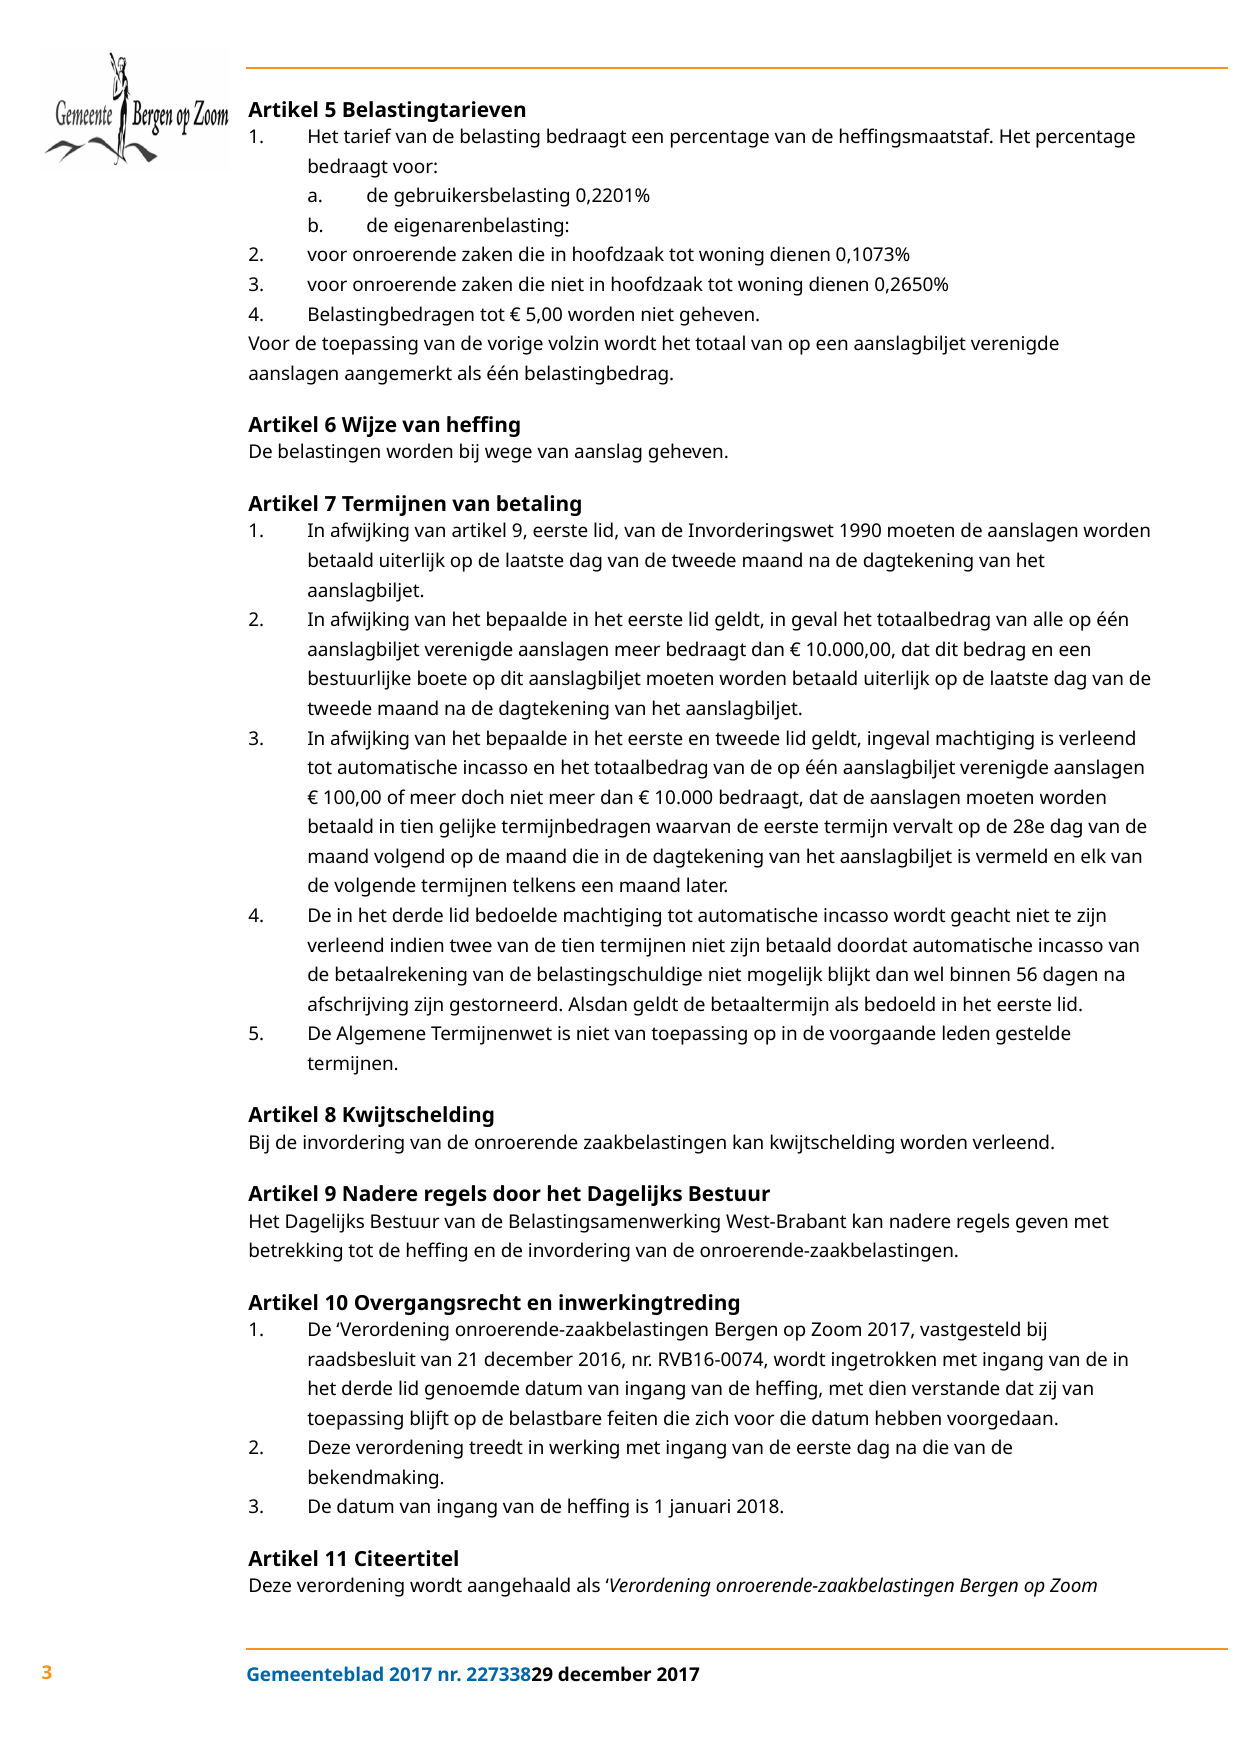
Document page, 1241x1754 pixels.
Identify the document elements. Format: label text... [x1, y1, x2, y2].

text Artikel 11 Citeertitel [248, 1544, 1152, 1573]
list Het tarief van de belasting bedraagt een percentage van de heffingsmaatstaf. Het percentage bedraagt voor: [248, 123, 1152, 178]
text Artikel 5 Belastingtarieven [248, 95, 1152, 123]
text Bij de invordering van de onroerende zaakbelastingen kan kwijtschelding worden verleend. [248, 1129, 1152, 1155]
list In afwijking van artikel 9, eerste lid, van de Invorderingswet 1990 moeten de aanslagen worden betaald uiterlijk op de laatste dag van de tweede maand na de dagtekening van het aanslagbiljet. [248, 518, 1152, 602]
list In afwijking van het bepaalde in het eerste en tweede lid geldt, ingeval machtiging is verleend tot automatische incasso en het totaalbedrag van de op één aanslagbiljet verenigde aanslagen € 100,00 of meer doch niet meer dan € 10.000 bedraagt, dat de aanslagen moeten worden betaald in tien gelijke termijnbedragen waarvan de eerste termijn vervalt op de 28e dag van de maand volgend op de maand die in de dagtekening van het aanslagbiljet is vermeld en elk van de volgende termijnen telkens een maand later. [248, 725, 1152, 898]
text Voor de toepassing van de vorige volzin wordt het totaal van op een aanslagbiljet verenigde aanslagen aangemerkt als één belastingbedrag. [248, 330, 1152, 386]
list voor onroerende zaken die niet in hoofdzaak tot woning dienen 0,2650% [248, 271, 1152, 297]
list de eigenarenbelasting: [307, 212, 1152, 238]
list In afwijking van het bepaalde in het eerste lid geldt, in geval het totaalbedrag van alle op één aanslagbiljet verenigde aanslagen meer bedraagt dan € 10.000,00, dat dit bedrag en een bestuurlijke boete op dit aanslagbiljet moeten worden betaald uiterlijk op de laatste dag van de tweede maand na de dagtekening van het aanslagbiljet. [248, 606, 1152, 721]
text Artikel 8 Kwijtschelding [248, 1101, 1152, 1129]
text Deze verordening wordt aangehaald als ‘Verordening onroerende-zaakbelastingen Bergen op Zoom [248, 1573, 1152, 1598]
text Artikel 6 Wijze van heffing [248, 410, 1152, 439]
list De ‘Verordening onroerende-zaakbelastingen Bergen op Zoom 2017, vastgesteld bij raadsbesluit van 21 december 2016, nr. RVB16-0074, wordt ingetrokken met ingang van de in het derde lid genoemde datum van ingang van de heffing, met dien verstande dat zij van toepassing blijft op de belastbare feiten die zich voor die datum hebben voorgedaan. [248, 1316, 1152, 1431]
list Deze verordening treedt in werking met ingang van de eerste dag na die van de bekendmaking. [248, 1434, 1152, 1490]
list De Algemene Termijnenwet is niet van toepassing op in de voorgaande leden gestelde termijnen. [248, 1021, 1152, 1076]
text Artikel 7 Termijnen van betaling [248, 489, 1152, 518]
list Belastingbedragen tot € 5,00 worden niet geheven. [248, 301, 1152, 326]
text De belastingen worden bij wege van aanslag geheven. [248, 439, 1152, 464]
text Artikel 10 Overgangsrecht en inwerkingtreding [248, 1288, 1152, 1316]
list voor onroerende zaken die in hoofdzaak tot woning dienen 0,1073% [248, 242, 1152, 267]
list de gebruikersbelasting 0,2201% [307, 182, 1152, 208]
text Artikel 9 Nadere regels door het Dagelijks Bestuur [248, 1179, 1152, 1208]
picture [41, 47, 231, 172]
list De datum van ingang van de heffing is 1 januari 2018. [248, 1494, 1152, 1519]
list De in het derde lid bedoelde machtiging tot automatische incasso wordt geacht niet te zijn verleend indien twee van de tien termijnen niet zijn betaald doordat automatische incasso van de betaalrekening van de belastingschuldige niet mogelijk blijkt dan wel binnen 56 dagen na afschrijving zijn gestorneerd. Alsdan geldt de betaaltermijn als bedoeld in het eerste lid. [248, 902, 1152, 1017]
text Het Dagelijks Bestuur van de Belastingsamenwerking West-Brabant kan nadere regels geven met betrekking tot de heffing en de invordering van de onroerende-zaakbelastingen. [248, 1208, 1152, 1263]
